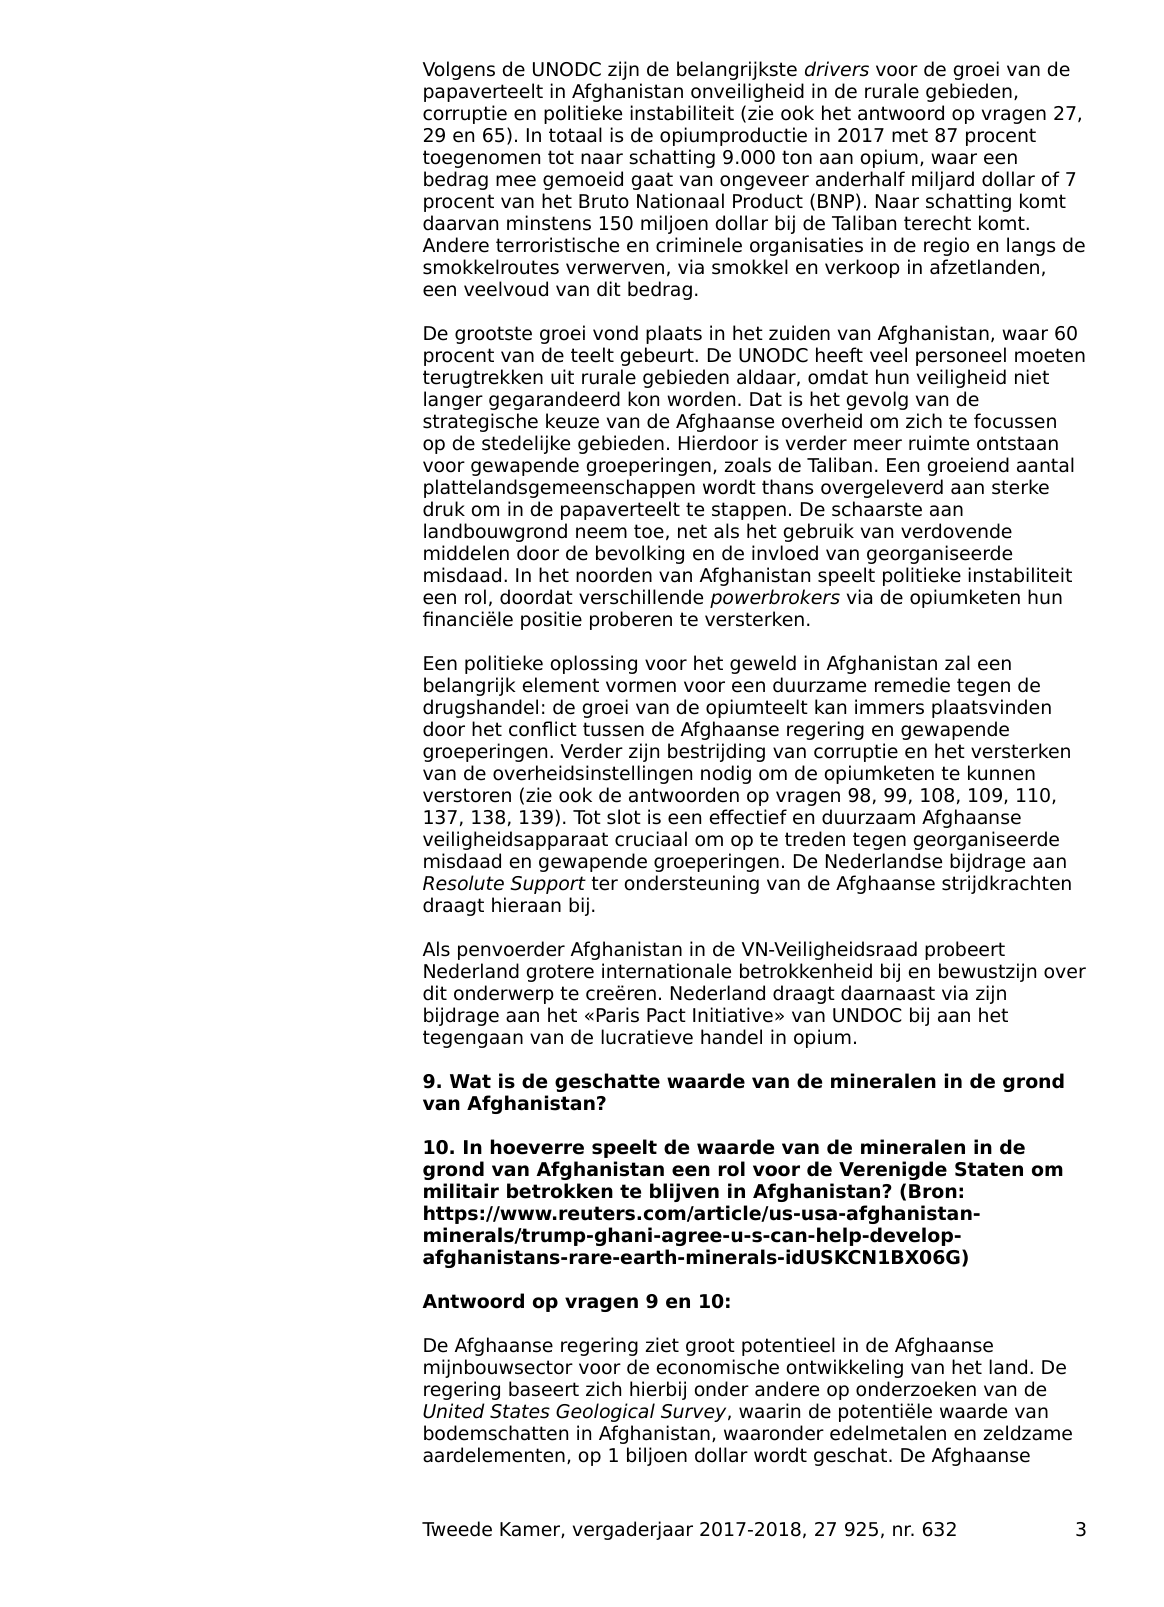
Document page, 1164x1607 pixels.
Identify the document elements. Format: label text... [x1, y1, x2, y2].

text De grootste groei vond plaats in het zuiden van Afghanistan, waar 60 procent van de teelt gebeurt. De UNODC heeft veel personeel moeten terugtrekken uit rurale gebieden aldaar, omdat hun veiligheid niet langer gegarandeerd kon worden. Dat is het gevolg van de strategische keuze van de Afghaanse overheid om zich te focussen op de stedelijke gebieden. Hierdoor is verder meer ruimte ontstaan voor gewapende groeperingen, zoals de Taliban. Een groeiend aantal plattelandsgemeenschappen wordt thans overgeleverd aan sterke druk om in de papaverteelt te stappen. De schaarste aan landbouwgrond neem toe, net als het gebruik van verdovende middelen door de bevolking en de invloed van georganiseerde misdaad. In het noorden van Afghanistan speelt politieke instabiliteit een rol, doordat verschillende powerbrokers via de opiumketen hun financiële positie proberen te versterken. [422, 323, 1087, 631]
text Als penvoerder Afghanistan in de VN-Veiligheidsraad probeert Nederland grotere internationale betrokkenheid bij en bewustzijn over dit onderwerp te creëren. Nederland draagt daarnaast via zijn bijdrage aan het «Paris Pact Initiative» van UNDOC bij aan het tegengaan van de lucratieve handel in opium. [422, 939, 1087, 1049]
subtitle Antwoord op vragen 9 en 10: [422, 1291, 1087, 1313]
text De Afghaanse regering ziet groot potentieel in de Afghaanse mijnbouwsector voor de economische ontwikkeling van het land. De regering baseert zich hierbij onder andere op onderzoeken van de United States Geological Survey, waarin de potentiële waarde van bodemschatten in Afghanistan, waaronder edelmetalen en zeldzame aardelementen, op 1 biljoen dollar wordt geschat. De Afghaanse [422, 1335, 1087, 1467]
text Volgens de UNODC zijn de belangrijkste drivers voor de groei van de papaverteelt in Afghanistan onveiligheid in de rurale gebieden, corruptie en politieke instabiliteit (zie ook het antwoord op vragen 27, 29 en 65). In totaal is de opiumproductie in 2017 met 87 procent toegenomen tot naar schatting 9.000 ton aan opium, waar een bedrag mee gemoeid gaat van ongeveer anderhalf miljard dollar of 7 procent van het Bruto Nationaal Product (BNP). Naar schatting komt daarvan minstens 150 miljoen dollar bij de Taliban terecht komt. Andere terroristische en criminele organisaties in de regio en langs de smokkelroutes verwerven, via smokkel en verkoop in afzetlanden, een veelvoud van dit bedrag. [422, 59, 1087, 301]
text Een politieke oplossing voor het geweld in Afghanistan zal een belangrijk element vormen voor een duurzame remedie tegen de drugshandel: de groei van de opiumteelt kan immers plaatsvinden door het conflict tussen de Afghaanse regering en gewapende groeperingen. Verder zijn bestrijding van corruptie en het versterken van de overheidsinstellingen nodig om de opiumketen te kunnen verstoren (zie ook de antwoorden op vragen 98, 99, 108, 109, 110, 137, 138, 139). Tot slot is een effectief en duurzaam Afghaanse veiligheidsapparaat cruciaal om op te treden tegen georganiseerde misdaad en gewapende groeperingen. De Nederlandse bijdrage aan Resolute Support ter ondersteuning van de Afghaanse strijdkrachten draagt hieraan bij. [422, 653, 1087, 917]
subtitle 9. Wat is de geschatte waarde van de mineralen in de grond van Afghanistan? [422, 1071, 1087, 1115]
subtitle 10. In hoeverre speelt de waarde van de mineralen in de grond van Afghanistan een rol voor de Verenigde Staten om militair betrokken te blijven in Afghanistan? (Bron: https://www.reuters.com/article/us-usa-afghanistan-minerals/trump-ghani-agree-u-s-can-help-develop-afghanistans-rare-earth-minerals-idUSKCN1BX06G) [422, 1137, 1087, 1269]
